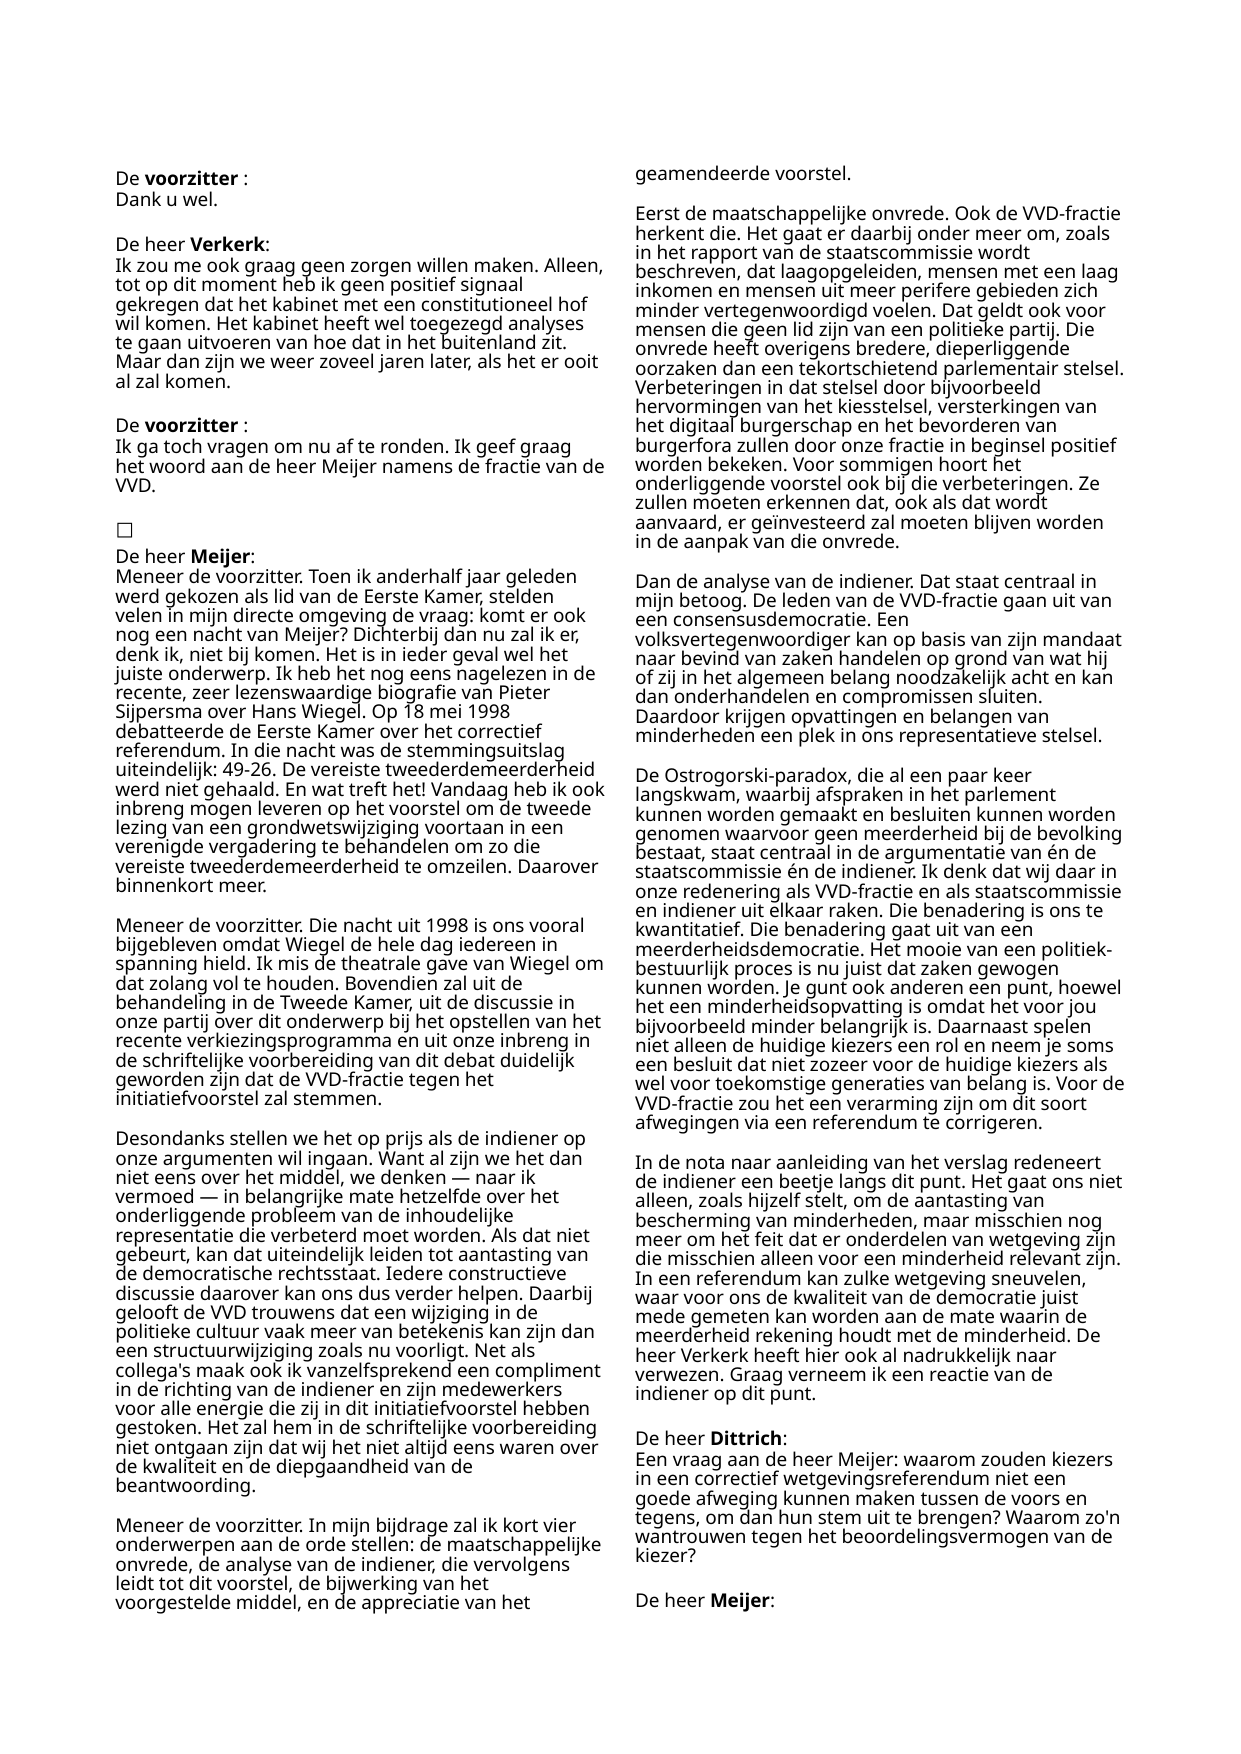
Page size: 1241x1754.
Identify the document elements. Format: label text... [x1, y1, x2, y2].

text Meneer de voorzitter. Die nacht uit 1998 is ons vooral bijgebleven omdat Wiegel de hele dag iedereen in spanning hield. Ik mis de theatrale gave van Wiegel om dat zolang vol te houden. Bovendien zal uit de behandeling in de Tweede Kamer, uit de discussie in onze partij over dit onderwerp bij het opstellen van het recente verkiezingsprogramma en uit onze inbreng in de schriftelijke voorbereiding van dit debat duidelijk geworden zijn dat de VVD-fractie tegen het initiatiefvoorstel zal stemmen. [115, 917, 605, 1109]
text Ik ga toch vragen om nu af te ronden. Ik geef graag het woord aan de heer Meijer namens de fractie van de VVD. [115, 438, 605, 496]
text De voorzitter : [115, 165, 605, 191]
text geamendeerde voorstel. [635, 165, 1125, 184]
text De heer Verkerk: [115, 231, 605, 257]
text Desondanks stellen we het op prijs als de indiener op onze argumenten wil ingaan. Want al zijn we het dan niet eens over het middel, we denken — naar ik vermoed — in belangrijke mate hetzelfde over het onderliggende probleem van de inhoudelijke representatie die verbeterd moet worden. Als dat niet gebeurt, kan dat uiteindelijk leiden tot aantasting van de democratische rechtsstaat. Iedere constructieve discussie daarover kan ons dus verder helpen. Daarbij gelooft de VVD trouwens dat een wijziging in de politieke cultuur vaak meer van betekenis kan zijn dan een structuurwijziging zoals nu voorligt. Net als collega's maak ook ik vanzelfsprekend een compliment in de richting van de indiener en zijn medewerkers voor alle energie die zij in dit initiatiefvoorstel hebben gestoken. Het zal hem in de schriftelijke voorbereiding niet ontgaan zijn dat wij het niet altijd eens waren over de kwaliteit en de diepgaandheid van de beantwoording. [115, 1130, 605, 1496]
text Eerst de maatschappelijke onvrede. Ook de VVD-fractie herkent die. Het gaat er daarbij onder meer om, zoals in het rapport van de staatscommissie wordt beschreven, dat laagopgeleiden, mensen met een laag inkomen en mensen uit meer perifere gebieden zich minder vertegenwoordigd voelen. Dat geldt ook voor mensen die geen lid zijn van een politieke partij. Die onvrede heeft overigens bredere, dieperliggende oorzaken dan een tekortschietend parlementair stelsel. Verbeteringen in dat stelsel door bijvoorbeeld hervormingen van het kiesstelsel, versterkingen van het digitaal burgerschap en het bevorderen van burgerfora zullen door onze fractie in beginsel positief worden bekeken. Voor sommigen hoort het onderliggende voorstel ook bij die verbeteringen. Ze zullen moeten erkennen dat, ook als dat wordt aanvaard, er geïnvesteerd zal moeten blijven worden in de aanpak van die onvrede. [635, 205, 1125, 552]
text Meneer de voorzitter. In mijn bijdrage zal ik kort vier onderwerpen aan de orde stellen: de maatschappelijke onvrede, de analyse van de indiener, die vervolgens leidt tot dit voorstel, de bijwerking van het voorgestelde middel, en de appreciatie van het [115, 1517, 605, 1613]
text De heer Meijer: [115, 543, 605, 568]
text Dan de analyse van de indiener. Dat staat centraal in mijn betoog. De leden van de VVD-fractie gaan uit van een consensusdemocratie. Een volksvertegenwoordiger kan op basis van zijn mandaat naar bevind van zaken handelen op grond van wat hij of zij in het algemeen belang noodzakelijk acht en kan dan onderhandelen en compromissen sluiten. Daardoor krijgen opvattingen en belangen van minderheden een plek in ons representatieve stelsel. [635, 573, 1125, 746]
text De heer Dittrich: [635, 1425, 1125, 1451]
text Een vraag aan de heer Meijer: waarom zouden kiezers in een correctief wetgevingsreferendum niet een goede afweging kunnen maken tussen de voors en tegens, om dan hun stem uit te brengen? Waarom zo'n wantrouwen tegen het beoordelingsvermogen van de kiezer? [635, 1451, 1125, 1567]
text Dank u wel. [115, 191, 605, 210]
text In de nota naar aanleiding van het verslag redeneert de indiener een beetje langs dit punt. Het gaat ons niet alleen, zoals hijzelf stelt, om de aantasting van bescherming van minderheden, maar misschien nog meer om het feit dat er onderdelen van wetgeving zijn die misschien alleen voor een minderheid relevant zijn. In een referendum kan zulke wetgeving sneuvelen, waar voor ons de kwaliteit van de democratie juist mede gemeten kan worden aan de mate waarin de meerderheid rekening houdt met de minderheid. De heer Verkerk heeft hier ook al nadrukkelijk naar verwezen. Graag verneem ik een reactie van de indiener op dit punt. [635, 1154, 1125, 1404]
text De heer Meijer: [635, 1587, 1125, 1613]
text De Ostrogorski-paradox, die al een paar keer langskwam, waarbij afspraken in het parlement kunnen worden gemaakt en besluiten kunnen worden genomen waarvoor geen meerderheid bij de bevolking bestaat, staat centraal in de argumentatie van én de staatscommissie én de indiener. Ik denk dat wij daar in onze redenering als VVD-fractie en als staatscommissie en indiener uit elkaar raken. Die benadering is ons te kwantitatief. Die benadering gaat uit van een meerderheidsdemocratie. Het mooie van een politiek-bestuurlijk proces is nu juist dat zaken gewogen kunnen worden. Je gunt ook anderen een punt, hoewel het een minderheidsopvatting is omdat het voor jou bijvoorbeeld minder belangrijk is. Daarnaast spelen niet alleen de huidige kiezers een rol en neem je soms een besluit dat niet zozeer voor de huidige kiezers als wel voor toekomstige generaties van belang is. Voor de VVD-fractie zou het een verarming zijn om dit soort afwegingen via een referendum te corrigeren. [635, 767, 1125, 1133]
text De voorzitter : [115, 413, 605, 438]
text Meneer de voorzitter. Toen ik anderhalf jaar geleden werd gekozen als lid van de Eerste Kamer, stelden velen in mijn directe omgeving de vraag: komt er ook nog een nacht van Meijer? Dichterbij dan nu zal ik er, denk ik, niet bij komen. Het is in ieder geval wel het juiste onderwerp. Ik heb het nog eens nagelezen in de recente, zeer lezenswaardige biografie van Pieter Sijpersma over Hans Wiegel. Op 18 mei 1998 debatteerde de Eerste Kamer over het correctief referendum. In die nacht was de stemmingsuitslag uiteindelijk: 49-26. De vereiste tweederdemeerderheid werd niet gehaald. En wat treft het! Vandaag heb ik ook inbreng mogen leveren op het voorstel om de tweede lezing van een grondwetswijziging voortaan in een verenigde vergadering te behandelen om zo die vereiste tweederdemeerderheid te omzeilen. Daarover binnenkort meer. [115, 568, 605, 896]
text ⬜ [115, 517, 605, 543]
text Ik zou me ook graag geen zorgen willen maken. Alleen, tot op dit moment heb ik geen positief signaal gekregen dat het kabinet met een constitutioneel hof wil komen. Het kabinet heeft wel toegezegd analyses te gaan uitvoeren van hoe dat in het buitenland zit. Maar dan zijn we weer zoveel jaren later, als het er ooit al zal komen. [115, 257, 605, 392]
